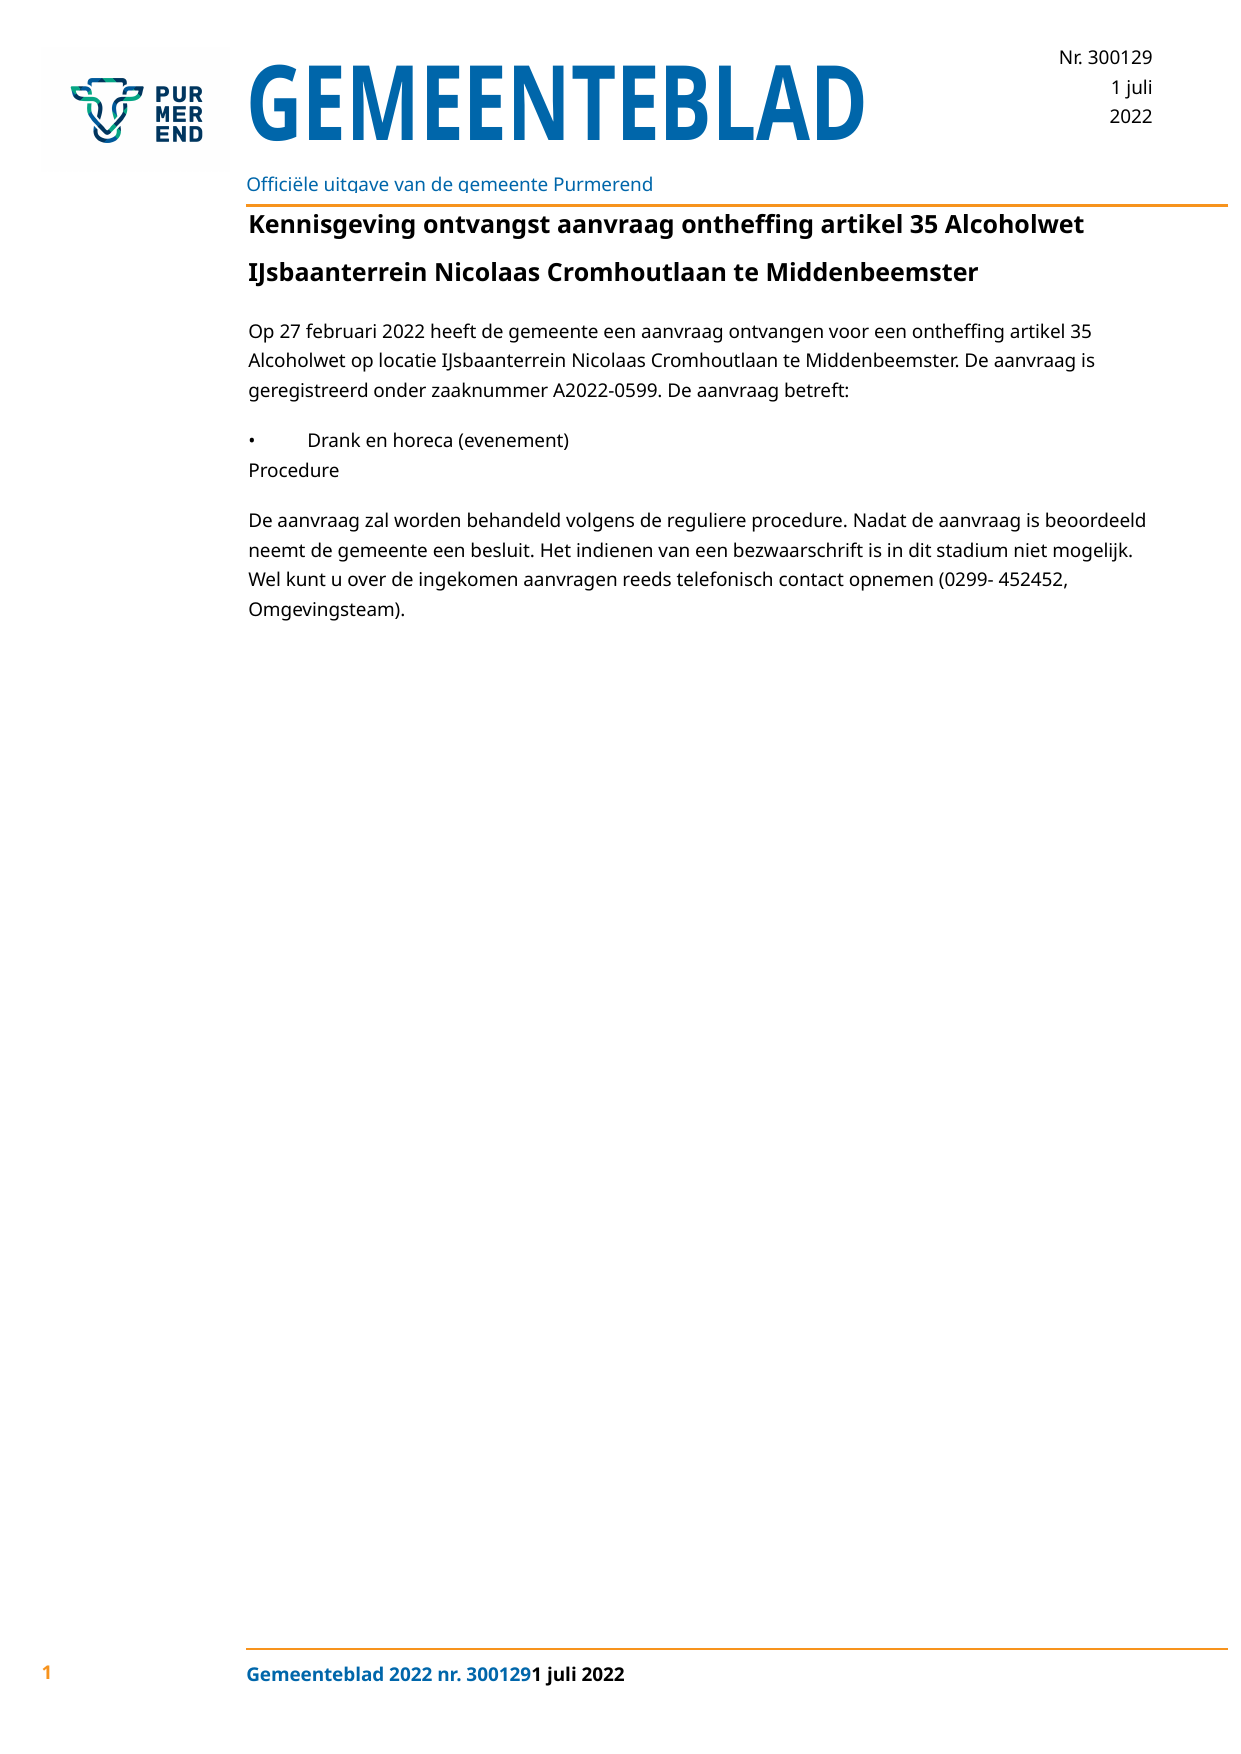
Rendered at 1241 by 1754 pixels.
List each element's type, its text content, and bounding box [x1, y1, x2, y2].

text Op 27 februari 2022 heeft de gemeente een aanvraag ontvangen voor een ontheffing artikel 35 Alcoholwet op locatie IJsbaanterrein Nicolaas Cromhoutlaan te Middenbeemster. De aanvraag is geregistreerd onder zaaknummer A2022-0599. De aanvraag betreft: [248, 318, 1152, 403]
picture [41, 47, 231, 172]
list Drank en horeca (evenement) [248, 427, 1152, 453]
text Kennisgeving ontvangst aanvraag ontheffing artikel 35 Alcoholwet IJsbaanterrein Nicolaas Cromhoutlaan te Middenbeemster [248, 207, 1152, 288]
text Procedure [248, 457, 1152, 483]
text De aanvraag zal worden behandeld volgens de reguliere procedure. Nadat de aanvraag is beoordeeld neemt de gemeente een besluit. Het indienen van een bezwaarschrift is in dit stadium niet mogelijk. Wel kunt u over de ingekomen aanvragen reeds telefonisch contact opnemen (0299- 452452, Omgevingsteam). [248, 507, 1152, 622]
